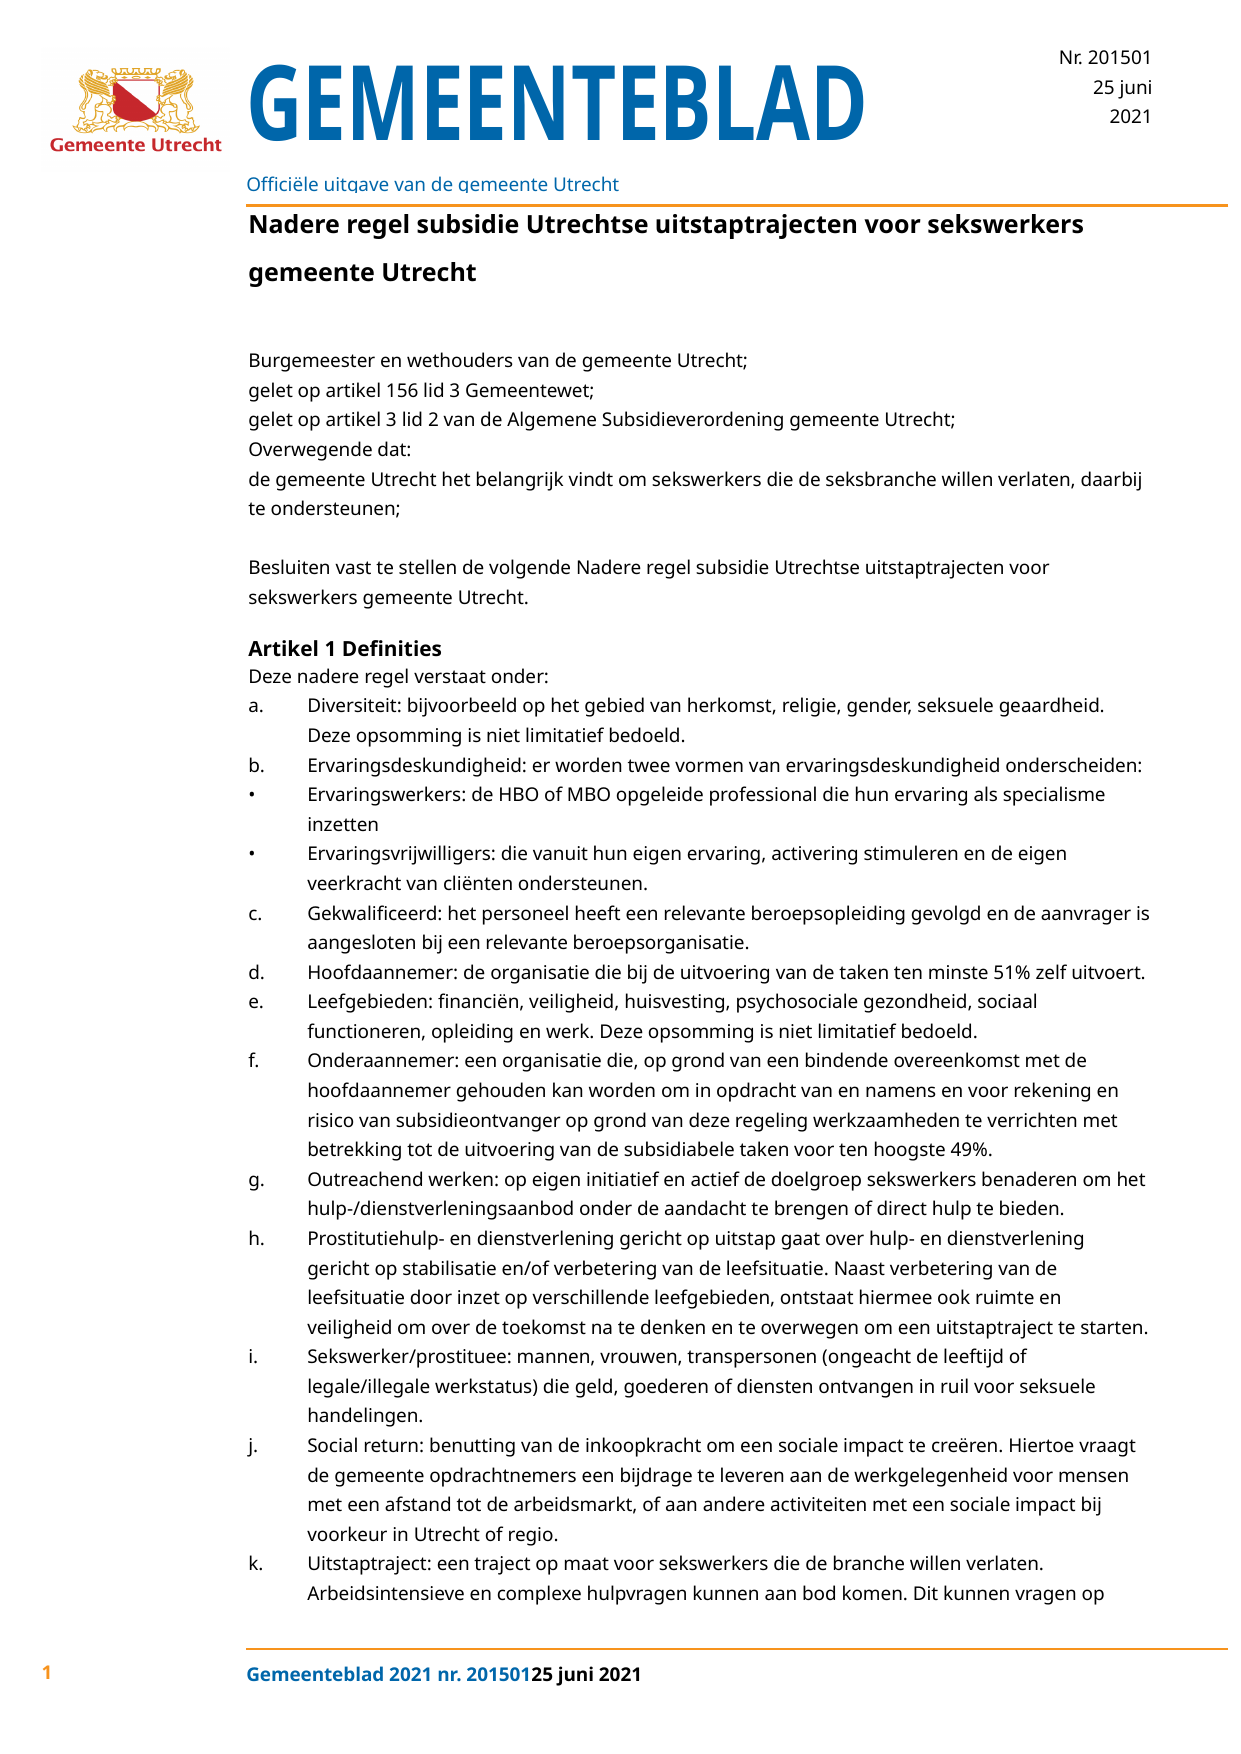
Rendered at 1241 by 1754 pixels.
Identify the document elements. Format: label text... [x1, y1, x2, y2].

list Diversiteit: bijvoorbeeld op het gebied van herkomst, religie, gender, seksuele geaardheid. Deze opsomming is niet limitatief bedoeld. [248, 693, 1152, 748]
list Ervaringsvrijwilligers: die vanuit hun eigen ervaring, activering stimuleren en de eigen veerkracht van cliënten ondersteunen. [248, 841, 1152, 896]
list Social return: benutting van de inkoopkracht om een sociale impact te creëren. Hiertoe vraagt de gemeente opdrachtnemers een bijdrage te leveren aan de werkgelegenheid voor mensen met een afstand tot de arbeidsmarkt, of aan andere activiteiten met een sociale impact bij voorkeur in Utrecht of regio. [248, 1432, 1152, 1547]
text de gemeente Utrecht het belangrijk vindt om sekswerkers die de seksbranche willen verlaten, daarbij te ondersteunen; [248, 466, 1152, 521]
text Artikel 1 Definities [248, 634, 1152, 663]
list Uitstaptraject: een traject op maat voor sekswerkers die de branche willen verlaten. Arbeidsintensieve en complexe hulpvragen kunnen aan bod komen. Dit kunnen vragen op [248, 1551, 1152, 1606]
text Burgemeester en wethouders van de gemeente Utrecht; [248, 347, 1152, 373]
list Outreachend werken: op eigen initiatief en actief de doelgroep sekswerkers benaderen om het hulp-/dienstverleningsaanbod onder de aandacht te brengen of direct hulp te bieden. [248, 1166, 1152, 1221]
list Prostitutiehulp- en dienstverlening gericht op uitstap gaat over hulp- en dienstverlening gericht op stabilisatie en/of verbetering van de leefsituatie. Naast verbetering van de leefsituatie door inzet op verschillende leefgebieden, ontstaat hiermee ook ruimte en veiligheid om over de toekomst na te denken en te overwegen om een uitstaptraject te starten. [248, 1225, 1152, 1339]
text gelet op artikel 3 lid 2 van de Algemene Subsidieverordening gemeente Utrecht; [248, 407, 1152, 432]
text Overwegende dat: [248, 436, 1152, 462]
list Ervaringswerkers: de HBO of MBO opgeleide professional die hun ervaring als specialisme inzetten [248, 781, 1152, 837]
list Leefgebieden: financiën, veiligheid, huisvesting, psychosociale gezondheid, sociaal functioneren, opleiding en werk. Deze opsomming is niet limitatief bedoeld. [248, 988, 1152, 1044]
text gelet op artikel 156 lid 3 Gemeentewet; [248, 377, 1152, 403]
text Besluiten vast te stellen de volgende Nadere regel subsidie Utrechtse uitstaptrajecten voor sekswerkers gemeente Utrecht. [248, 554, 1152, 610]
list Gekwalificeerd: het personeel heeft een relevante beroepsopleiding gevolgd en de aanvrager is aangesloten bij een relevante beroepsorganisatie. [248, 900, 1152, 955]
text Nadere regel subsidie Utrechtse uitstaptrajecten voor sekswerkers gemeente Utrecht [248, 207, 1152, 288]
list Onderaannemer: een organisatie die, op grond van een bindende overeenkomst met de hoofdaannemer gehouden kan worden om in opdracht van en namens en voor rekening en risico van subsidieontvanger op grond van deze regeling werkzaamheden te verrichten met betrekking tot de uitvoering van de subsidiabele taken voor ten hoogste 49%. [248, 1048, 1152, 1162]
list Ervaringsdeskundigheid: er worden twee vormen van ervaringsdeskundigheid onderscheiden: [248, 752, 1152, 777]
picture [41, 47, 231, 172]
text Deze nadere regel verstaat onder: [248, 663, 1152, 689]
list Sekswerker/prostituee: mannen, vrouwen, transpersonen (ongeacht de leeftijd of legale/illegale werkstatus) die geld, goederen of diensten ontvangen in ruil voor seksuele handelingen. [248, 1343, 1152, 1428]
list Hoofdaannemer: de organisatie die bij de uitvoering van de taken ten minste 51% zelf uitvoert. [248, 959, 1152, 984]
